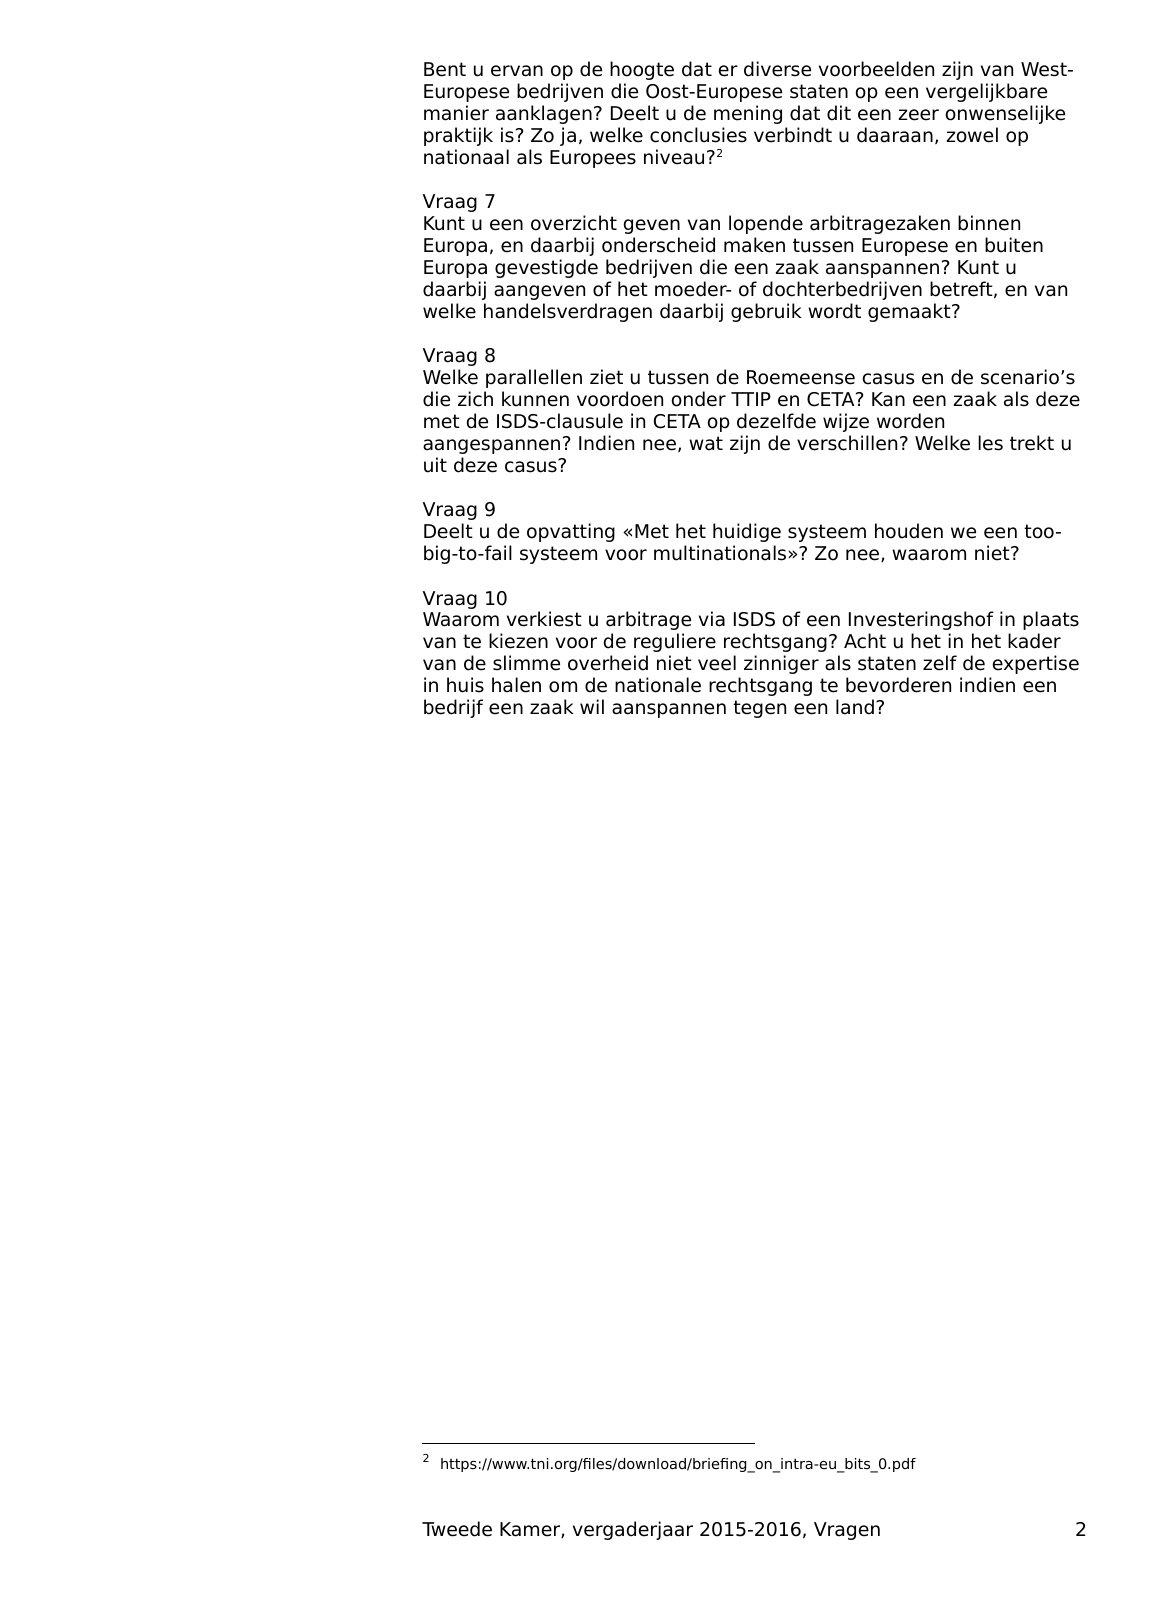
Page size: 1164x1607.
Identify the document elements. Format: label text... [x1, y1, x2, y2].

text Vraag 10 [422, 587, 1087, 609]
text Vraag 9 [422, 499, 1087, 521]
text Bent u ervan op de hoogte dat er diverse voorbeelden zijn van West-Europese bedrijven die Oost-Europese staten op een vergelijkbare manier aanklagen? Deelt u de mening dat dit een zeer onwenselijke praktijk is? Zo ja, welke conclusies verbindt u daaraan, zowel op nationaal als Europees niveau? [422, 59, 1087, 169]
text Deelt u de opvatting «Met het huidige systeem houden we een too-big-to-fail systeem voor multinationals»? Zo nee, waarom niet? [422, 521, 1087, 565]
text Welke parallellen ziet u tussen de Roemeense casus en de scenario’s die zich kunnen voordoen onder TTIP en CETA? Kan een zaak als deze met de ISDS-clausule in CETA op dezelfde wijze worden aangespannen? Indien nee, wat zijn de verschillen? Welke les trekt u uit deze casus? [422, 367, 1087, 477]
text Vraag 7 [422, 191, 1087, 213]
text https://www.tni.org/files/download/briefing_on_intra-eu_bits_0.pdf [422, 1452, 1087, 1474]
text Vraag 8 [422, 345, 1087, 367]
text Waarom verkiest u arbitrage via ISDS of een Investeringshof in plaats van te kiezen voor de reguliere rechtsgang? Acht u het in het kader van de slimme overheid niet veel zinniger als staten zelf de expertise in huis halen om de nationale rechtsgang te bevorderen indien een bedrijf een zaak wil aanspannen tegen een land? [422, 609, 1087, 719]
text Kunt u een overzicht geven van lopende arbitragezaken binnen Europa, en daarbij onderscheid maken tussen Europese en buiten Europa gevestigde bedrijven die een zaak aanspannen? Kunt u daarbij aangeven of het moeder- of dochterbedrijven betreft, en van welke handelsverdragen daarbij gebruik wordt gemaakt? [422, 213, 1087, 323]
